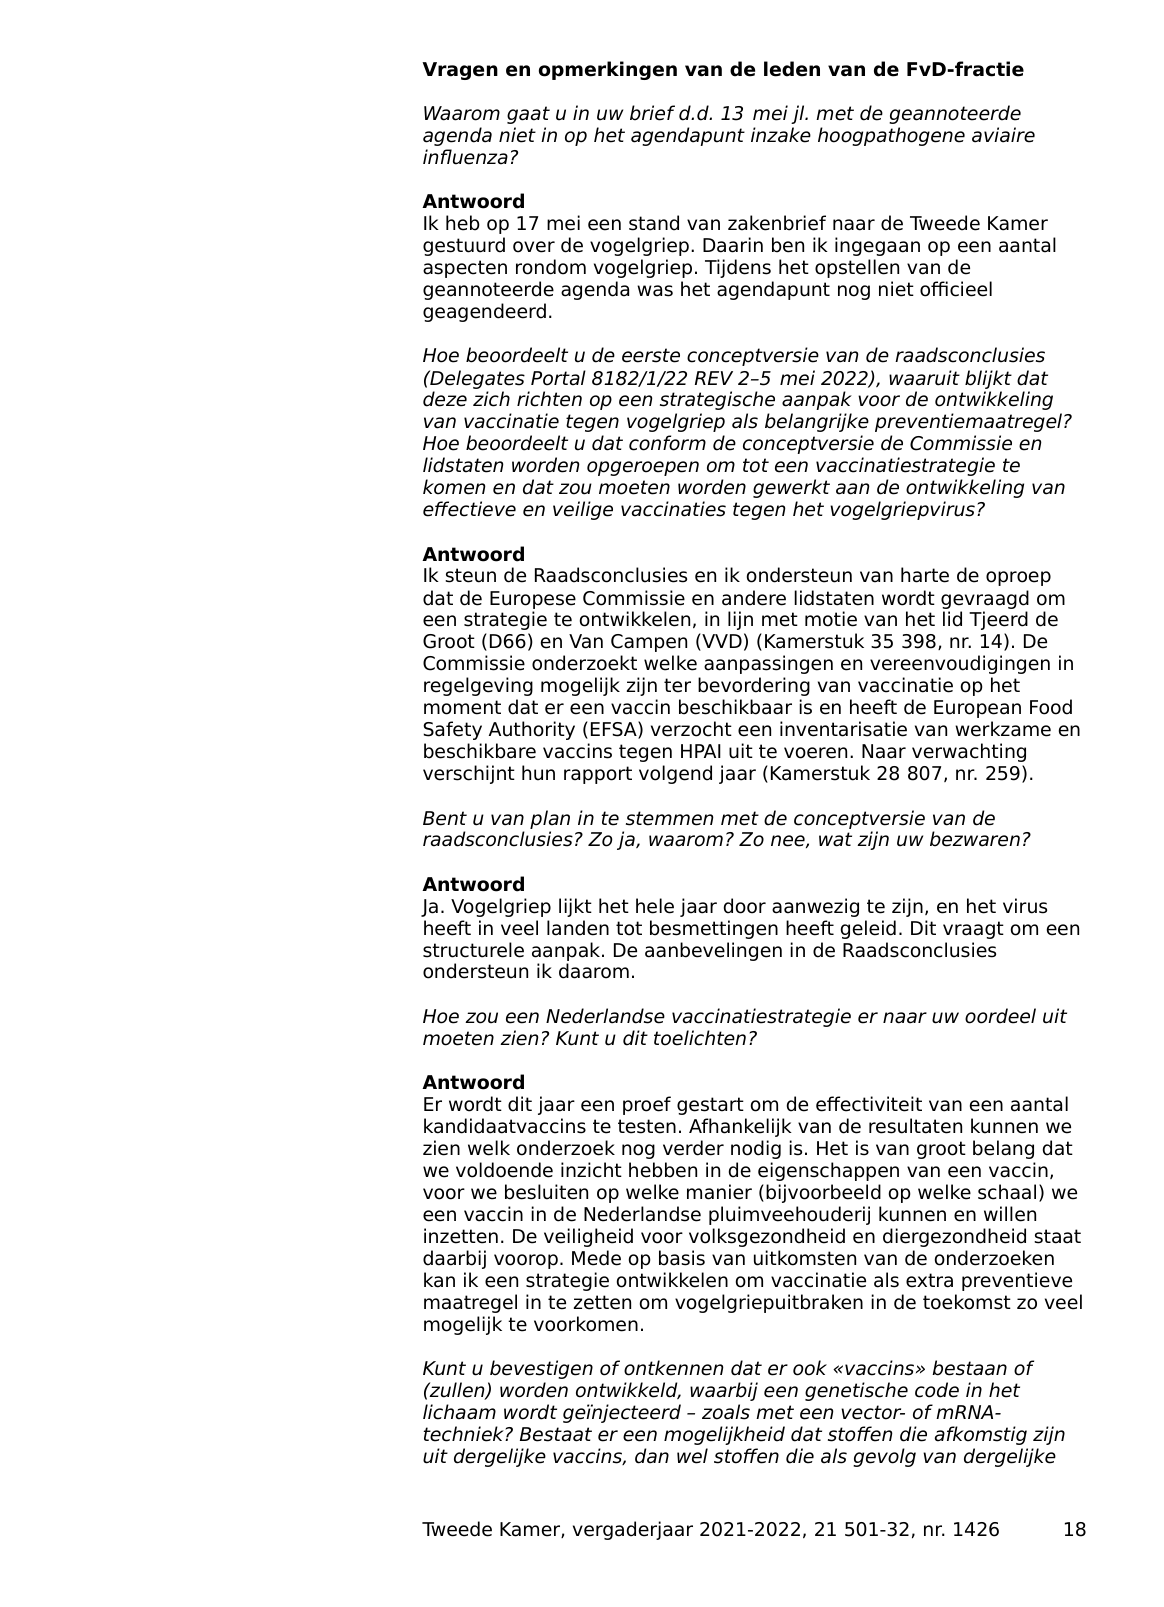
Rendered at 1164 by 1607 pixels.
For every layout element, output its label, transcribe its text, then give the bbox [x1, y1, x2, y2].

subtitle Antwoord [422, 1072, 1087, 1094]
text Er wordt dit jaar een proef gestart om de effectiviteit van een aantal kandidaatvaccins te testen. Afhankelijk van de resultaten kunnen we zien welk onderzoek nog verder nodig is. Het is van groot belang dat we voldoende inzicht hebben in de eigenschappen van een vaccin, voor we besluiten op welke manier (bijvoorbeeld op welke schaal) we een vaccin in de Nederlandse pluimveehouderij kunnen en willen inzetten. De veiligheid voor volksgezondheid en diergezondheid staat daarbij voorop. Mede op basis van uitkomsten van de onderzoeken kan ik een strategie ontwikkelen om vaccinatie als extra preventieve maatregel in te zetten om vogelgriepuitbraken in de toekomst zo veel mogelijk te voorkomen. [422, 1094, 1087, 1336]
subtitle Vragen en opmerkingen van de leden van de FvD-fractie [422, 59, 1087, 81]
subtitle Antwoord [422, 191, 1087, 213]
text Waarom gaat u in uw brief d.d. 13 mei jl. met de geannoteerde agenda niet in op het agendapunt inzake hoogpathogene aviaire influenza? [422, 103, 1087, 169]
text Hoe zou een Nederlandse vaccinatiestrategie er naar uw oordeel uit moeten zien? Kunt u dit toelichten? [422, 1006, 1087, 1049]
text Ik steun de Raadsconclusies en ik ondersteun van harte de oproep dat de Europese Commissie en andere lidstaten wordt gevraagd om een strategie te ontwikkelen, in lijn met motie van het lid Tjeerd de Groot (D66) en Van Campen (VVD) (Kamerstuk 35 398, nr. 14). De Commissie onderzoekt welke aanpassingen en vereenvoudigingen in regelgeving mogelijk zijn ter bevordering van vaccinatie op het moment dat er een vaccin beschikbaar is en heeft de European Food Safety Authority (EFSA) verzocht een inventarisatie van werkzame en beschikbare vaccins tegen HPAI uit te voeren. Naar verwachting verschijnt hun rapport volgend jaar (Kamerstuk 28 807, nr. 259). [422, 565, 1087, 785]
text Hoe beoordeelt u de eerste conceptversie van de raadsconclusies (Delegates Portal 8182/1/22 REV 2–5 mei 2022), waaruit blijkt dat deze zich richten op een strategische aanpak voor de ontwikkeling van vaccinatie tegen vogelgriep als belangrijke preventiemaatregel? Hoe beoordeelt u dat conform de conceptversie de Commissie en lidstaten worden opgeroepen om tot een vaccinatiestrategie te komen en dat zou moeten worden gewerkt aan de ontwikkeling van effectieve en veilige vaccinaties tegen het vogelgriepvirus? [422, 345, 1087, 521]
text Bent u van plan in te stemmen met de conceptversie van de raadsconclusies? Zo ja, waarom? Zo nee, wat zijn uw bezwaren? [422, 807, 1087, 851]
subtitle Antwoord [422, 543, 1087, 565]
text Ik heb op 17 mei een stand van zakenbrief naar de Tweede Kamer gestuurd over de vogelgriep. Daarin ben ik ingegaan op een aantal aspecten rondom vogelgriep. Tijdens het opstellen van de geannoteerde agenda was het agendapunt nog niet officieel geagendeerd. [422, 213, 1087, 323]
subtitle Antwoord [422, 873, 1087, 896]
text Kunt u bevestigen of ontkennen dat er ook «vaccins» bestaan of (zullen) worden ontwikkeld, waarbij een genetische code in het lichaam wordt geïnjecteerd – zoals met een vector- of mRNA-techniek? Bestaat er een mogelijkheid dat stoffen die afkomstig zijn uit dergelijke vaccins, dan wel stoffen die als gevolg van dergelijke [422, 1358, 1087, 1468]
text Ja. Vogelgriep lijkt het hele jaar door aanwezig te zijn, en het virus heeft in veel landen tot besmettingen heeft geleid. Dit vraagt om een structurele aanpak. De aanbevelingen in de Raadsconclusies ondersteun ik daarom. [422, 896, 1087, 983]
